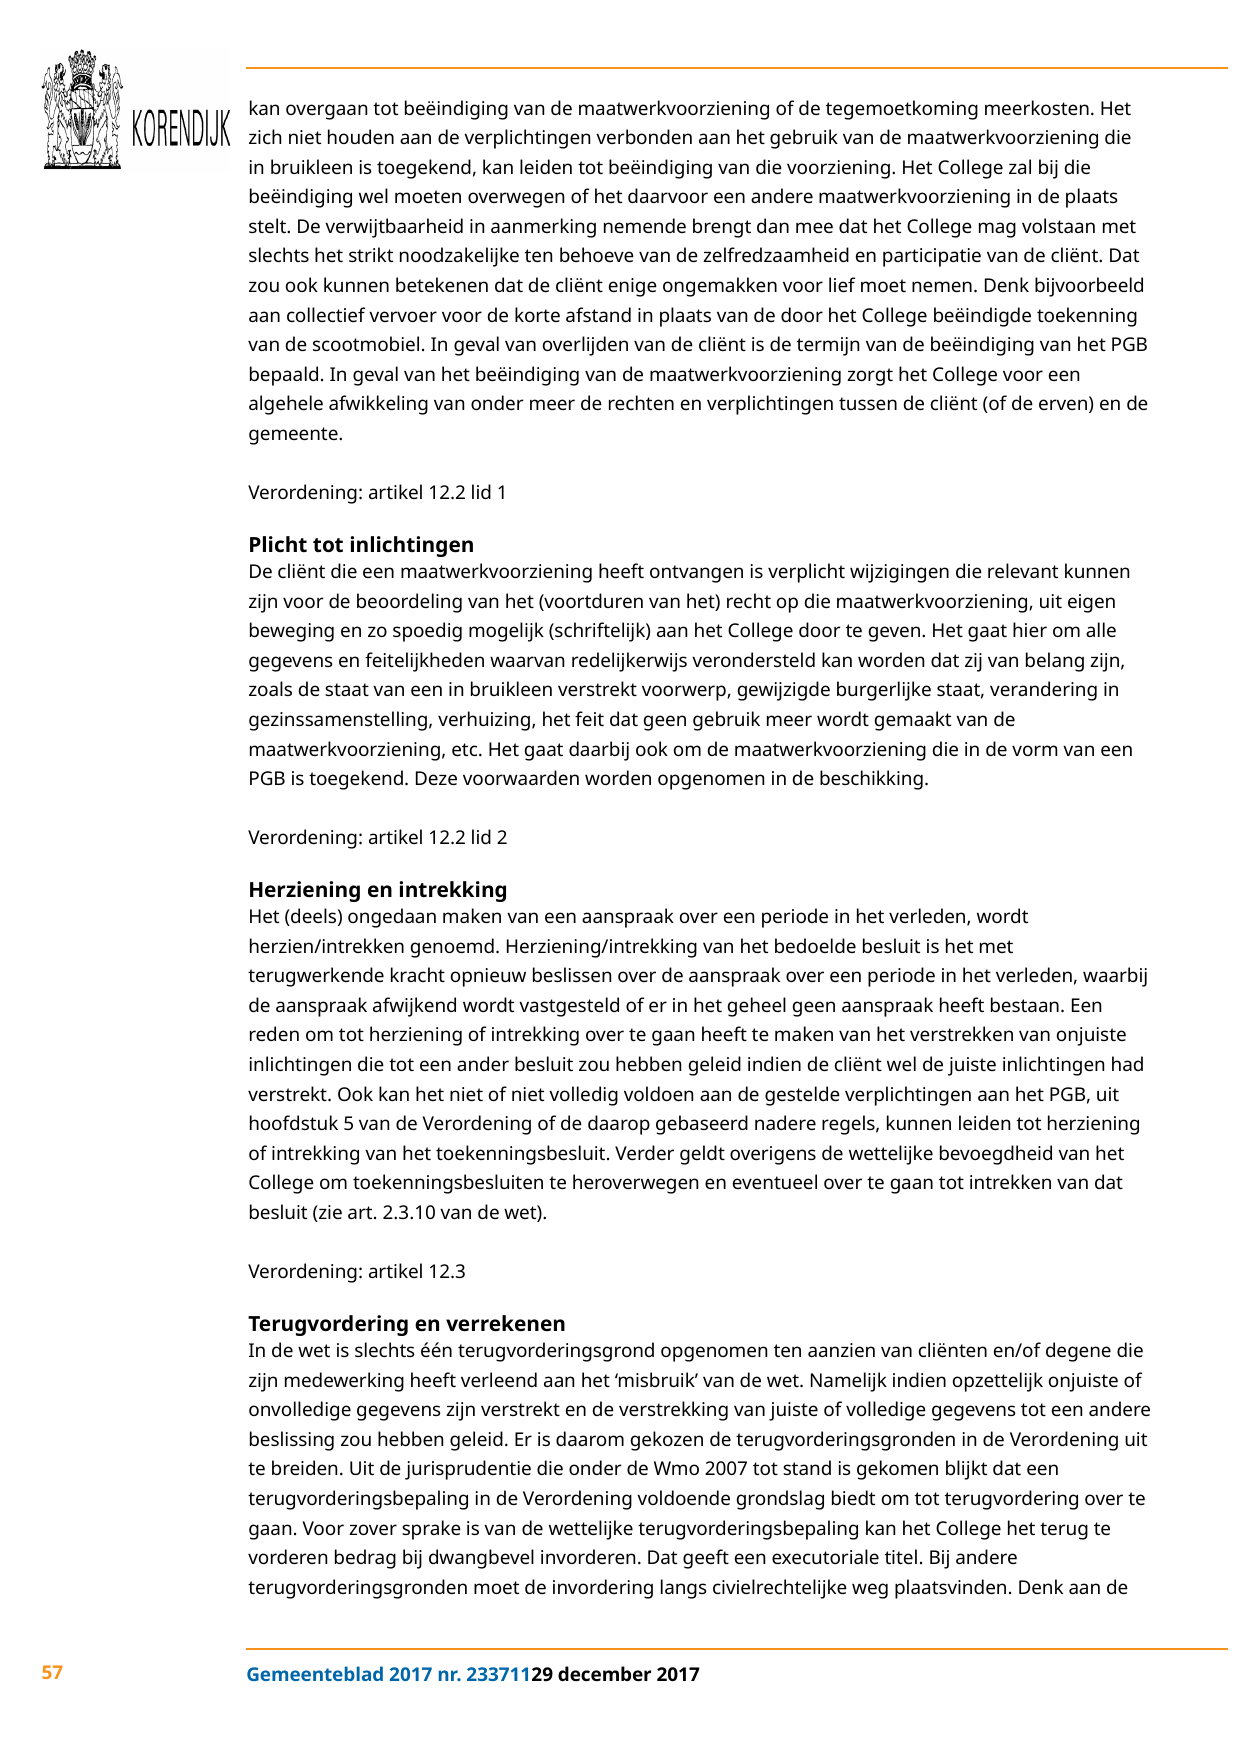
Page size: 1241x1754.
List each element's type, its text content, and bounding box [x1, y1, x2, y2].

text Terugvordering en verrekenen [248, 1309, 1152, 1337]
text Verordening: artikel 12.3 [248, 1258, 1152, 1284]
text kan overgaan tot beëindiging van de maatwerkvoorziening of de tegemoetkoming meerkosten. Het zich niet houden aan de verplichtingen verbonden aan het gebruik van de maatwerkvoorziening die in bruikleen is toegekend, kan leiden tot beëindiging van die voorziening. Het College zal bij die beëindiging wel moeten overwegen of het daarvoor een andere maatwerkvoorziening in de plaats stelt. De verwijtbaarheid in aanmerking nemende brengt dan mee dat het College mag volstaan met slechts het strikt noodzakelijke ten behoeve van de zelfredzaamheid en participatie van de cliënt. Dat zou ook kunnen betekenen dat de cliënt enige ongemakken voor lief moet nemen. Denk bijvoorbeeld aan collectief vervoer voor de korte afstand in plaats van de door het College beëindigde toekenning van de scootmobiel. In geval van overlijden van de cliënt is de termijn van de beëindiging van het PGB bepaald. In geval van het beëindiging van de maatwerkvoorziening zorgt het College voor een algehele afwikkeling van onder meer de rechten en verplichtingen tussen de cliënt (of de erven) en de gemeente. [248, 95, 1152, 446]
text Het (deels) ongedaan maken van een aanspraak over een periode in het verleden, wordt herzien/intrekken genoemd. Herziening/intrekking van het bedoelde besluit is het met terugwerkende kracht opnieuw beslissen over de aanspraak over een periode in het verleden, waarbij de aanspraak afwijkend wordt vastgesteld of er in het geheel geen aanspraak heeft bestaan. Een reden om tot herziening of intrekking over te gaan heeft te maken van het verstrekken van onjuiste inlichtingen die tot een ander besluit zou hebben geleid indien de cliënt wel de juiste inlichtingen had verstrekt. Ook kan het niet of niet volledig voldoen aan de gestelde verplichtingen aan het PGB, uit hoofdstuk 5 van de Verordening of de daarop gebaseerd nadere regels, kunnen leiden tot herziening of intrekking van het toekenningsbesluit. Verder geldt overigens de wettelijke bevoegdheid van het College om toekenningsbesluiten te heroverwegen en eventueel over te gaan tot intrekken van dat besluit (zie art. 2.3.10 van de wet). [248, 903, 1152, 1225]
text Herziening en intrekking [248, 875, 1152, 903]
picture [41, 47, 231, 172]
text De cliënt die een maatwerkvoorziening heeft ontvangen is verplicht wijzigingen die relevant kunnen zijn voor de beoordeling van het (voortduren van het) recht op die maatwerkvoorziening, uit eigen beweging en zo spoedig mogelijk (schriftelijk) aan het College door te geven. Het gaat hier om alle gegevens en feitelijkheden waarvan redelijkerwijs verondersteld kan worden dat zij van belang zijn, zoals de staat van een in bruikleen verstrekt voorwerp, gewijzigde burgerlijke staat, verandering in gezinssamenstelling, verhuizing, het feit dat geen gebruik meer wordt gemaakt van de maatwerkvoorziening, etc. Het gaat daarbij ook om de maatwerkvoorziening die in de vorm van een PGB is toegekend. Deze voorwaarden worden opgenomen in de beschikking. [248, 558, 1152, 791]
text Verordening: artikel 12.2 lid 1 [248, 479, 1152, 505]
text In de wet is slechts één terugvorderingsgrond opgenomen ten aanzien van cliënten en/of degene die zijn medewerking heeft verleend aan het ‘misbruik’ van de wet. Namelijk indien opzettelijk onjuiste of onvolledige gegevens zijn verstrekt en de verstrekking van juiste of volledige gegevens tot een andere beslissing zou hebben geleid. Er is daarom gekozen de terugvorderingsgronden in de Verordening uit te breiden. Uit de jurisprudentie die onder de Wmo 2007 tot stand is gekomen blijkt dat een terugvorderingsbepaling in de Verordening voldoende grondslag biedt om tot terugvordering over te gaan. Voor zover sprake is van de wettelijke terugvorderingsbepaling kan het College het terug te vorderen bedrag bij dwangbevel invorderen. Dat geeft een executoriale titel. Bij andere terugvorderingsgronden moet de invordering langs civielrechtelijke weg plaatsvinden. Denk aan de [248, 1337, 1152, 1599]
text Verordening: artikel 12.2 lid 2 [248, 824, 1152, 850]
text Plicht tot inlichtingen [248, 530, 1152, 558]
